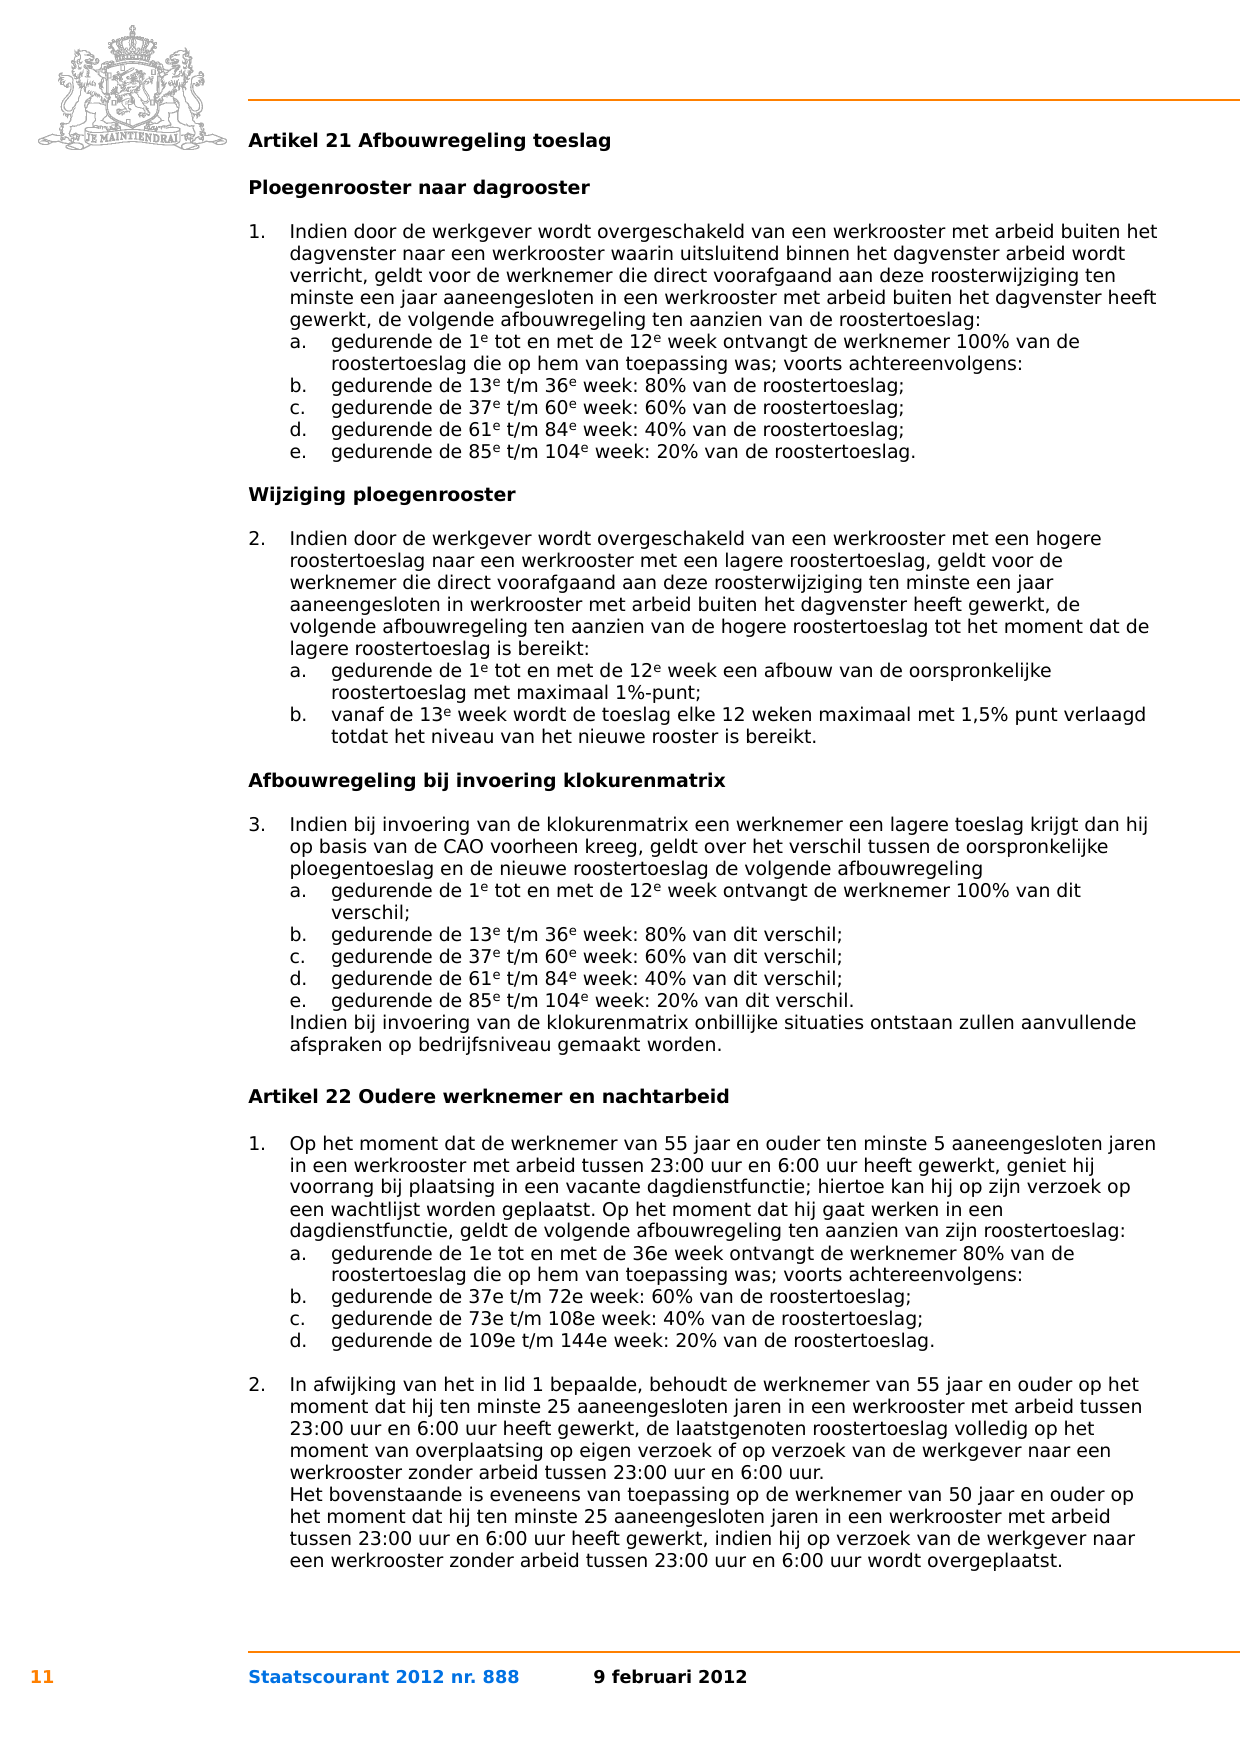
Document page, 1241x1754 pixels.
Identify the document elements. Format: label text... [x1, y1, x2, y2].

text a. gedurende de 1e tot en met de 36e week ontvangt de werknemer 80% van de roostertoeslag die op hem van toepassing was; voorts achtereenvolgens: [289, 1242, 1163, 1286]
text Indien bij invoering van de klokurenmatrix onbillijke situaties ontstaan zullen aanvullende afspraken op bedrijfsniveau gemaakt worden. [289, 1012, 1163, 1056]
text e. gedurende de 85e t/m 104e week: 20% van dit verschil. [289, 989, 1163, 1012]
text b. gedurende de 13e t/m 36e week: 80% van de roostertoeslag; [289, 374, 1163, 397]
text d. gedurende de 109e t/m 144e week: 20% van de roostertoeslag. [289, 1330, 1163, 1352]
text c. gedurende de 73e t/m 108e week: 40% van de roostertoeslag; [289, 1308, 1163, 1330]
subtitle Ploegenrooster naar dagrooster [248, 177, 1163, 199]
text a. gedurende de 1e tot en met de 12e week ontvangt de werknemer 100% van dit verschil; [289, 880, 1163, 924]
picture [38, 25, 227, 150]
text 2. Indien door de werkgever wordt overgeschakeld van een werkrooster met een hogere roostertoeslag naar een werkrooster met een lagere roostertoeslag, geldt voor de werknemer die direct voorafgaand aan deze roosterwijziging ten minste een jaar aaneengesloten in werkrooster met arbeid buiten het dagvenster heeft gewerkt, de volgende afbouwregeling ten aanzien van de hogere roostertoeslag tot het moment dat de lagere roostertoeslag is bereikt: [248, 528, 1163, 660]
text 1. Indien door de werkgever wordt overgeschakeld van een werkrooster met arbeid buiten het dagvenster naar een werkrooster waarin uitsluitend binnen het dagvenster arbeid wordt verricht, geldt voor de werknemer die direct voorafgaand aan deze roosterwijziging ten minste een jaar aaneengesloten in een werkrooster met arbeid buiten het dagvenster heeft gewerkt, de volgende afbouwregeling ten aanzien van de roostertoeslag: [248, 221, 1163, 331]
text a. gedurende de 1e tot en met de 12e week ontvangt de werknemer 100% van de roostertoeslag die op hem van toepassing was; voorts achtereenvolgens: [289, 331, 1163, 374]
text 1. Op het moment dat de werknemer van 55 jaar en ouder ten minste 5 aaneengesloten jaren in een werkrooster met arbeid tussen 23:00 uur en 6:00 uur heeft gewerkt, geniet hij voorrang bij plaatsing in een vacante dagdienstfunctie; hiertoe kan hij op zijn verzoek op een wachtlijst worden geplaatst. Op het moment dat hij gaat werken in een dagdienstfunctie, geldt de volgende afbouwregeling ten aanzien van zijn roostertoeslag: [248, 1132, 1163, 1242]
subtitle Wijziging ploegenrooster [248, 484, 1163, 506]
subtitle Artikel 22 Oudere werknemer en nachtarbeid [248, 1086, 1163, 1107]
text d. gedurende de 61e t/m 84e week: 40% van dit verschil; [289, 968, 1163, 989]
subtitle Artikel 21 Afbouwregeling toeslag [248, 130, 1163, 152]
text 2. In afwijking van het in lid 1 bepaalde, behoudt de werknemer van 55 jaar en ouder op het moment dat hij ten minste 25 aaneengesloten jaren in een werkrooster met arbeid tussen 23:00 uur en 6:00 uur heeft gewerkt, de laatstgenoten roostertoeslag volledig op het moment van overplaatsing op eigen verzoek of op verzoek van de werkgever naar een werkrooster zonder arbeid tussen 23:00 uur en 6:00 uur. [248, 1374, 1163, 1484]
text d. gedurende de 61e t/m 84e week: 40% van de roostertoeslag; [289, 418, 1163, 441]
text b. gedurende de 13e t/m 36e week: 80% van dit verschil; [289, 924, 1163, 946]
text e. gedurende de 85e t/m 104e week: 20% van de roostertoeslag. [289, 441, 1163, 462]
text b. vanaf de 13e week wordt de toeslag elke 12 weken maximaal met 1,5% punt verlaagd totdat het niveau van het nieuwe rooster is bereikt. [289, 704, 1163, 748]
text b. gedurende de 37e t/m 72e week: 60% van de roostertoeslag; [289, 1286, 1163, 1308]
text Het bovenstaande is eveneens van toepassing op de werknemer van 50 jaar en ouder op het moment dat hij ten minste 25 aaneengesloten jaren in een werkrooster met arbeid tussen 23:00 uur en 6:00 uur heeft gewerkt, indien hij op verzoek van de werkgever naar een werkrooster zonder arbeid tussen 23:00 uur en 6:00 uur wordt overgeplaatst. [289, 1484, 1163, 1572]
text 3. Indien bij invoering van de klokurenmatrix een werknemer een lagere toeslag krijgt dan hij op basis van de CAO voorheen kreeg, geldt over het verschil tussen de oorspronkelijke ploegentoeslag en de nieuwe roostertoeslag de volgende afbouwregeling [248, 814, 1163, 880]
text c. gedurende de 37e t/m 60e week: 60% van dit verschil; [289, 946, 1163, 968]
subtitle Afbouwregeling bij invoering klokurenmatrix [248, 770, 1163, 792]
text a. gedurende de 1e tot en met de 12e week een afbouw van de oorspronkelijke roostertoeslag met maximaal 1%-punt; [289, 660, 1163, 704]
text c. gedurende de 37e t/m 60e week: 60% van de roostertoeslag; [289, 397, 1163, 418]
